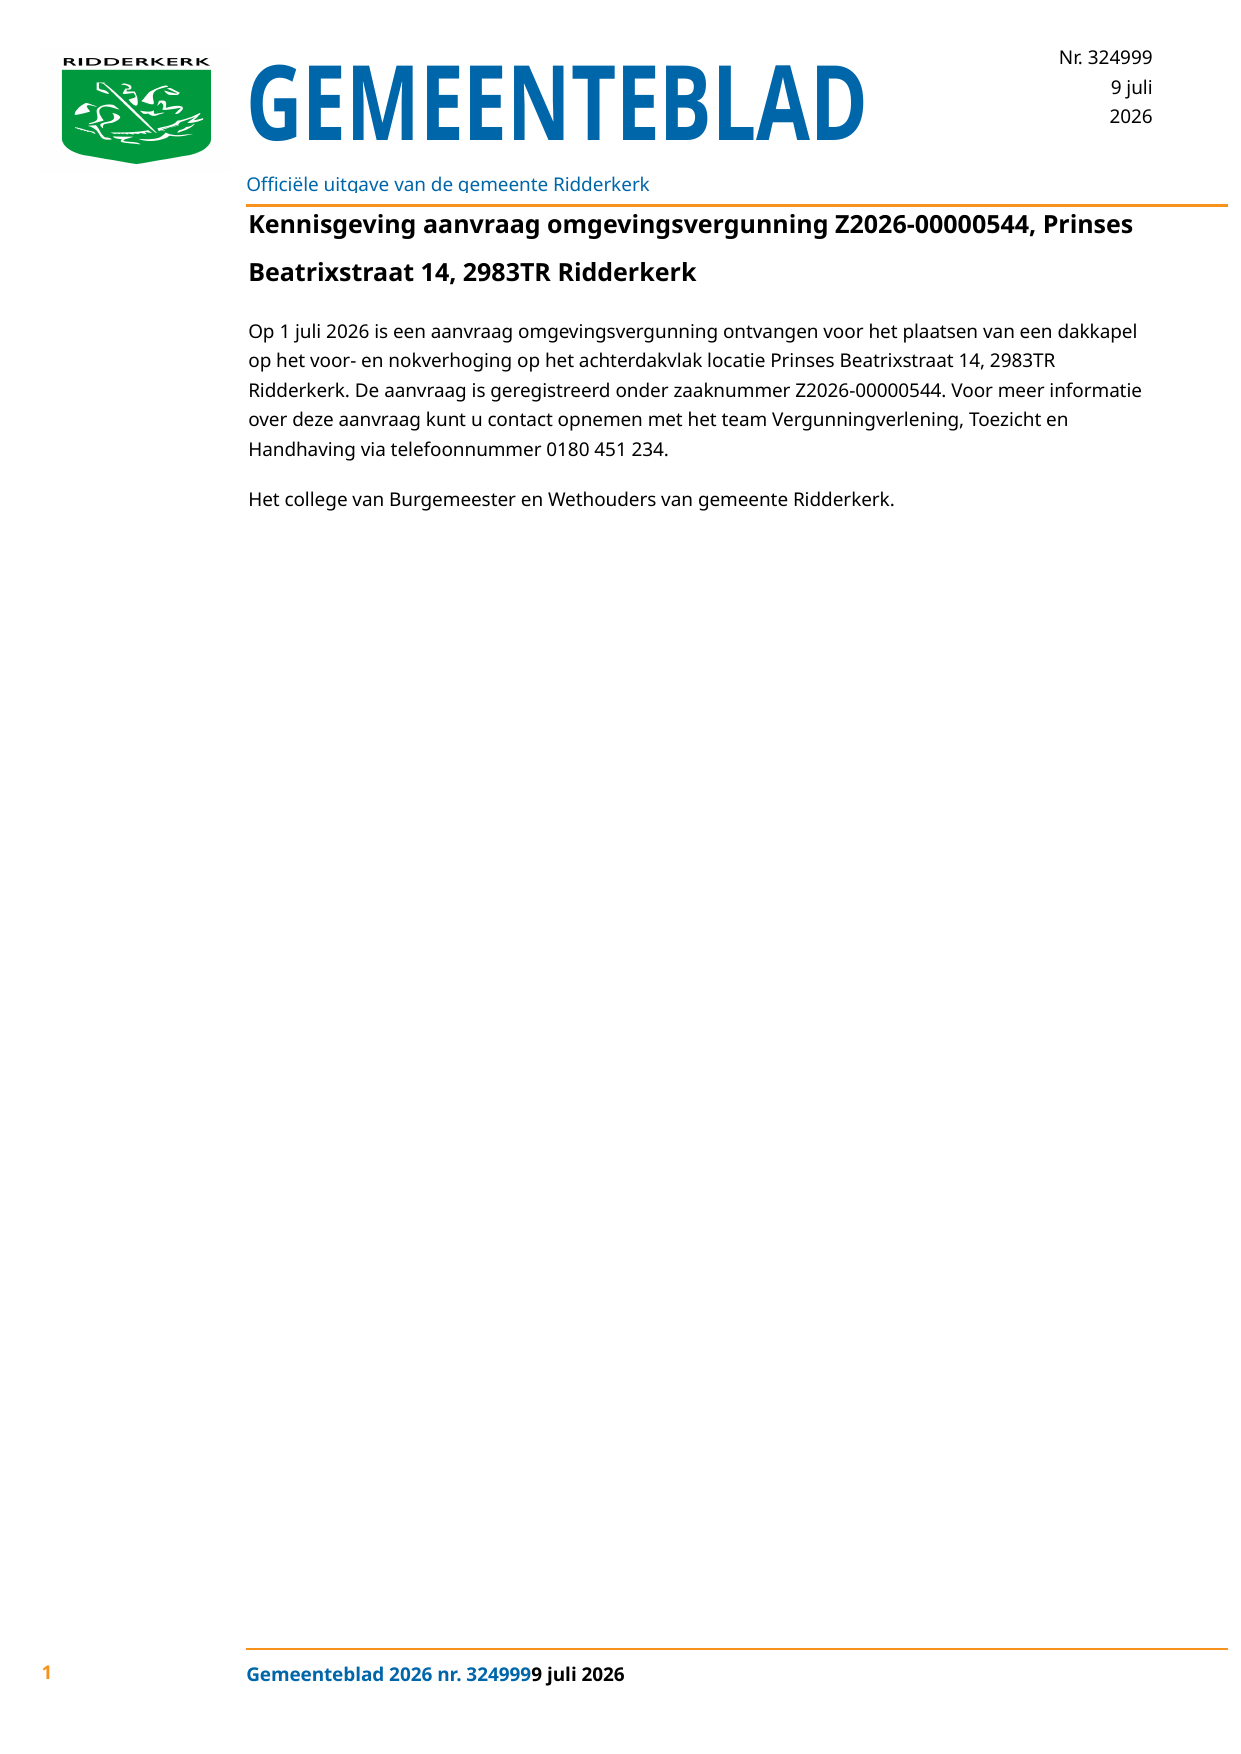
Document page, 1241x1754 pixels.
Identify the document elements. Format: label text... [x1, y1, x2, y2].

picture [41, 47, 231, 172]
text Kennisgeving aanvraag omgevingsvergunning Z2026-00000544, Prinses Beatrixstraat 14, 2983TR Ridderkerk [248, 207, 1152, 288]
text Het college van Burgemeester en Wethouders van gemeente Ridderkerk. [248, 487, 1152, 512]
text Op 1 juli 2026 is een aanvraag omgevingsvergunning ontvangen voor het plaatsen van een dakkapel op het voor- en nokverhoging op het achterdakvlak locatie Prinses Beatrixstraat 14, 2983TR Ridderkerk. De aanvraag is geregistreerd onder zaaknummer Z2026-00000544. Voor meer informatie over deze aanvraag kunt u contact opnemen met het team Vergunningverlening, Toezicht en Handhaving via telefoonnummer 0180 451 234. [248, 318, 1152, 462]
